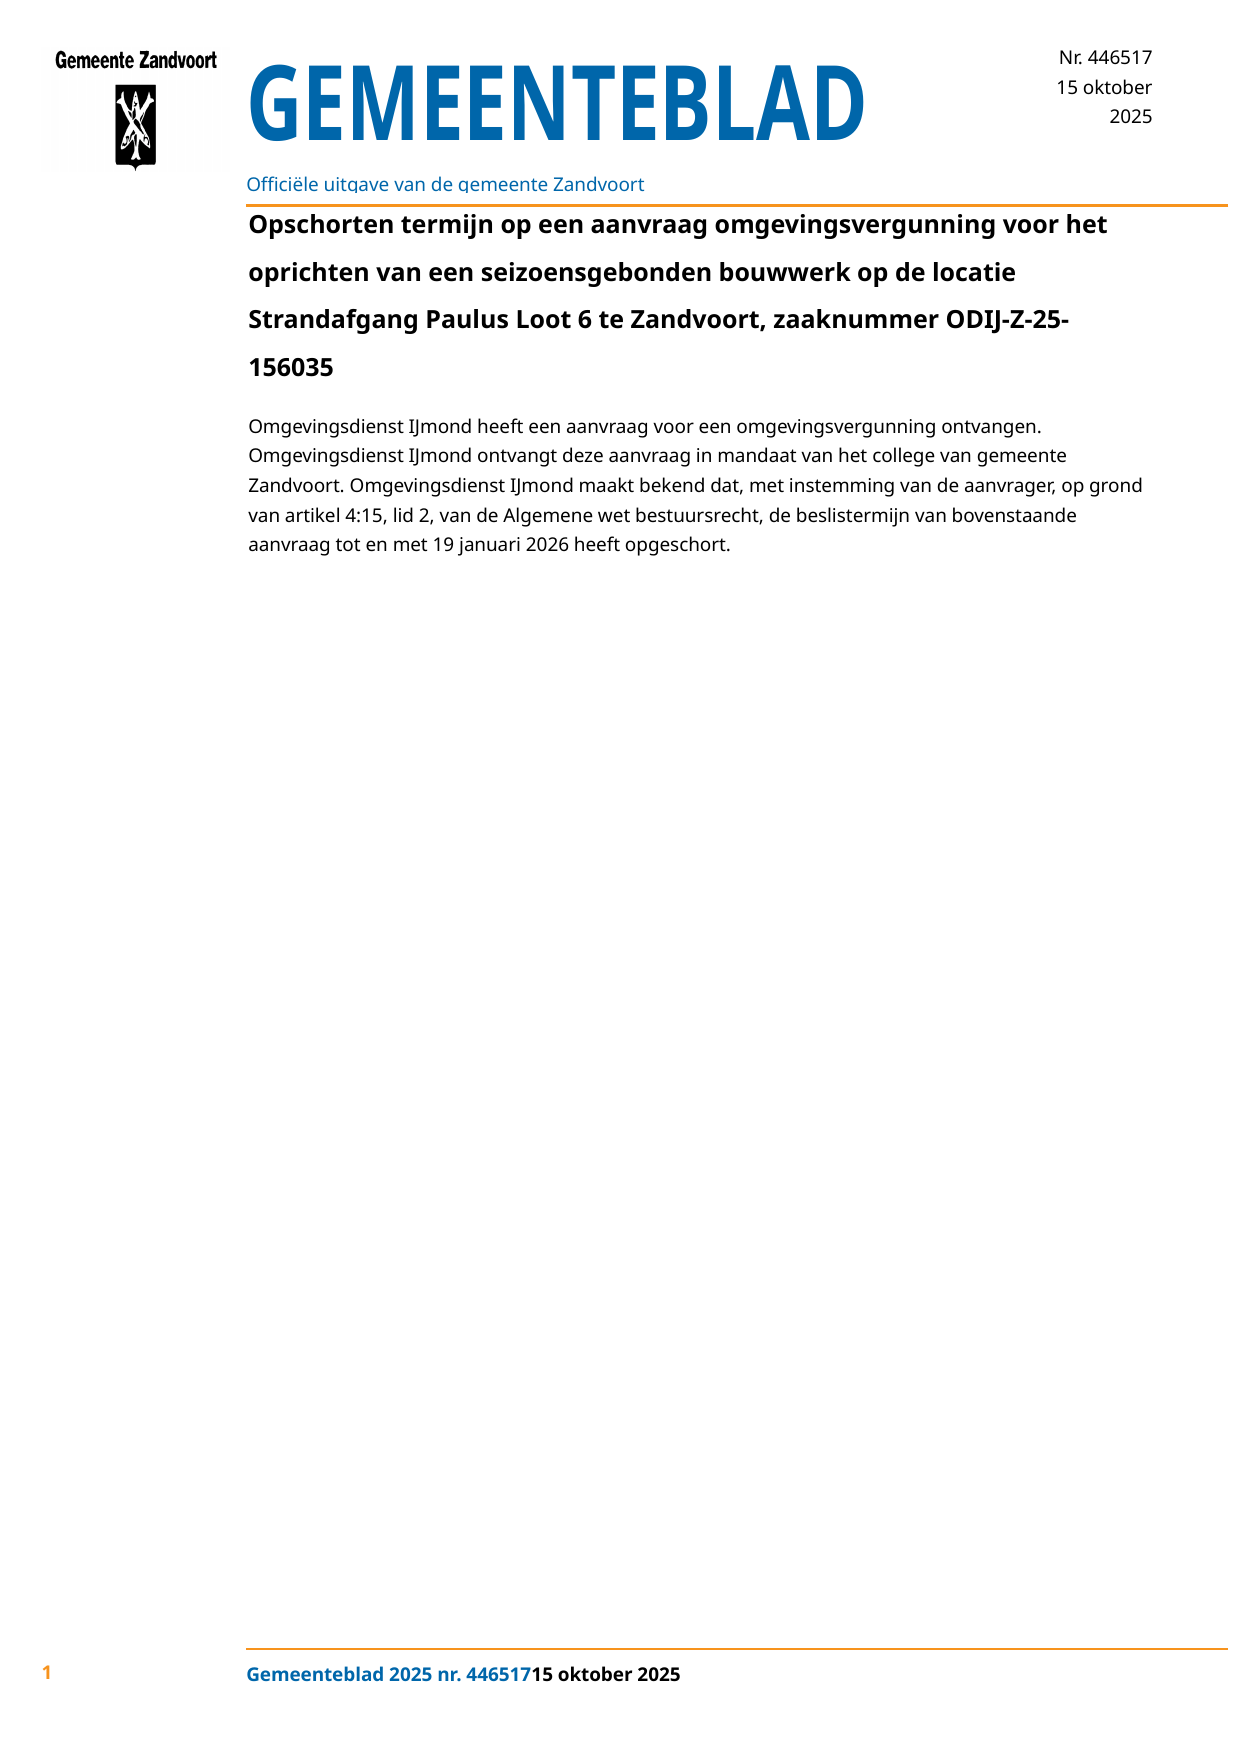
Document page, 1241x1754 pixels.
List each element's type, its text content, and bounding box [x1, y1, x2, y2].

picture [41, 47, 231, 172]
text Opschorten termijn op een aanvraag omgevingsvergunning voor het oprichten van een seizoensgebonden bouwwerk op de locatie Strandafgang Paulus Loot 6 te Zandvoort, zaaknummer ODIJ-Z-25-156035 [248, 207, 1152, 384]
text Omgevingsdienst IJmond heeft een aanvraag voor een omgevingsvergunning ontvangen. Omgevingsdienst IJmond ontvangt deze aanvraag in mandaat van het college van gemeente Zandvoort. Omgevingsdienst IJmond maakt bekend dat, met instemming van de aanvrager, op grond van artikel 4:15, lid 2, van de Algemene wet bestuursrecht, de beslistermijn van bovenstaande aanvraag tot en met 19 januari 2026 heeft opgeschort. [248, 413, 1152, 557]
